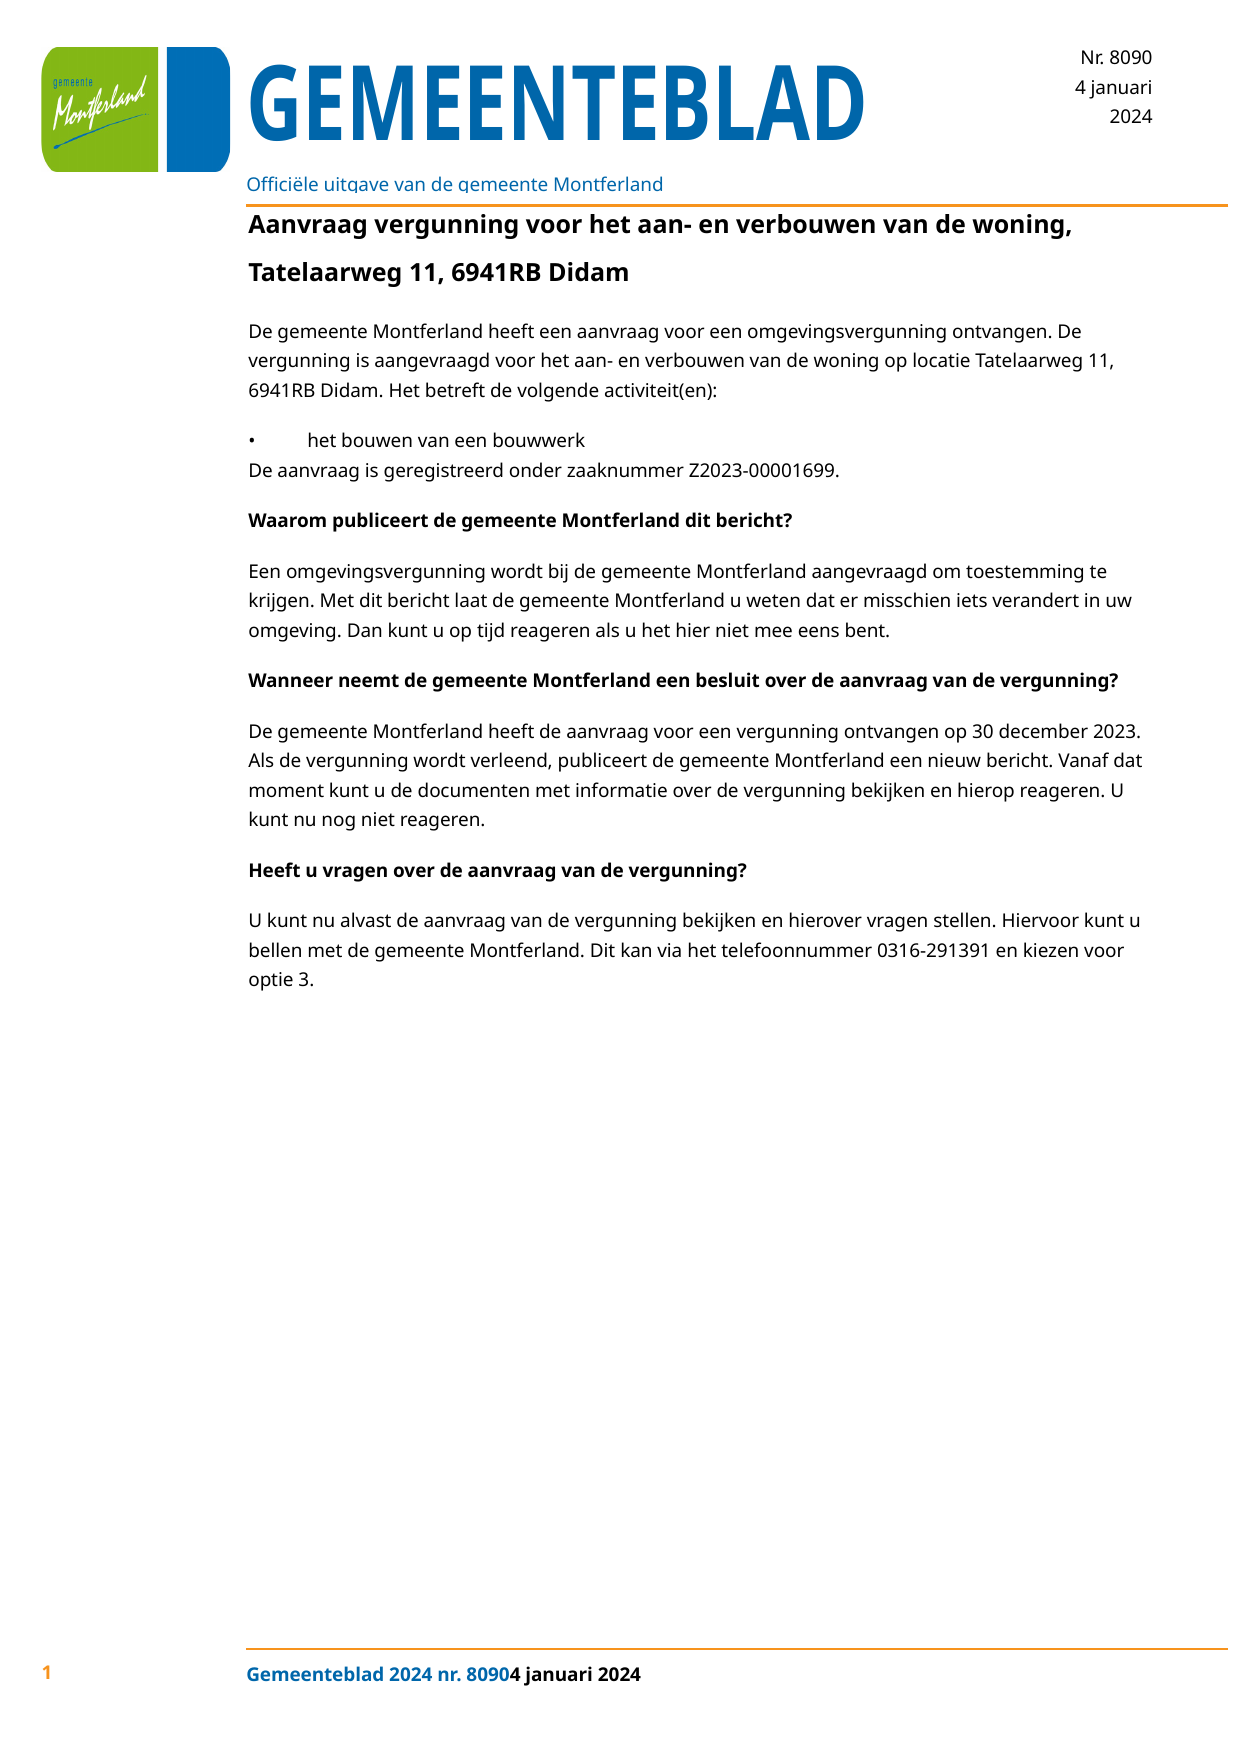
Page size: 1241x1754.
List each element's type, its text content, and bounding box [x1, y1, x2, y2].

list het bouwen van een bouwwerk [248, 427, 1152, 453]
text De gemeente Montferland heeft een aanvraag voor een omgevingsvergunning ontvangen. De vergunning is aangevraagd voor het aan- en verbouwen van de woning op locatie Tatelaarweg 11, 6941RB Didam. Het betreft de volgende activiteit(en): [248, 318, 1152, 403]
text Wanneer neemt de gemeente Montferland een besluit over de aanvraag van de vergunning? [248, 667, 1152, 693]
text Een omgevingsvergunning wordt bij de gemeente Montferland aangevraagd om toestemming te krijgen. Met dit bericht laat de gemeente Montferland u weten dat er misschien iets verandert in uw omgeving. Dan kunt u op tijd reageren als u het hier niet mee eens bent. [248, 558, 1152, 643]
picture [41, 47, 231, 172]
text Aanvraag vergunning voor het aan- en verbouwen van de woning, Tatelaarweg 11, 6941RB Didam [248, 207, 1152, 288]
text De aanvraag is geregistreerd onder zaaknummer Z2023-00001699. [248, 457, 1152, 483]
text De gemeente Montferland heeft de aanvraag voor een vergunning ontvangen op 30 december 2023. Als de vergunning wordt verleend, publiceert de gemeente Montferland een nieuw bericht. Vanaf dat moment kunt u de documenten met informatie over de vergunning bekijken en hierop reageren. U kunt nu nog niet reageren. [248, 718, 1152, 832]
text Heeft u vragen over de aanvraag van de vergunning? [248, 857, 1152, 883]
text Waarom publiceert de gemeente Montferland dit bericht? [248, 507, 1152, 533]
text U kunt nu alvast de aanvraag van de vergunning bekijken en hierover vragen stellen. Hiervoor kunt u bellen met de gemeente Montferland. Dit kan via het telefoonnummer 0316-291391 en kiezen voor optie 3. [248, 907, 1152, 992]
